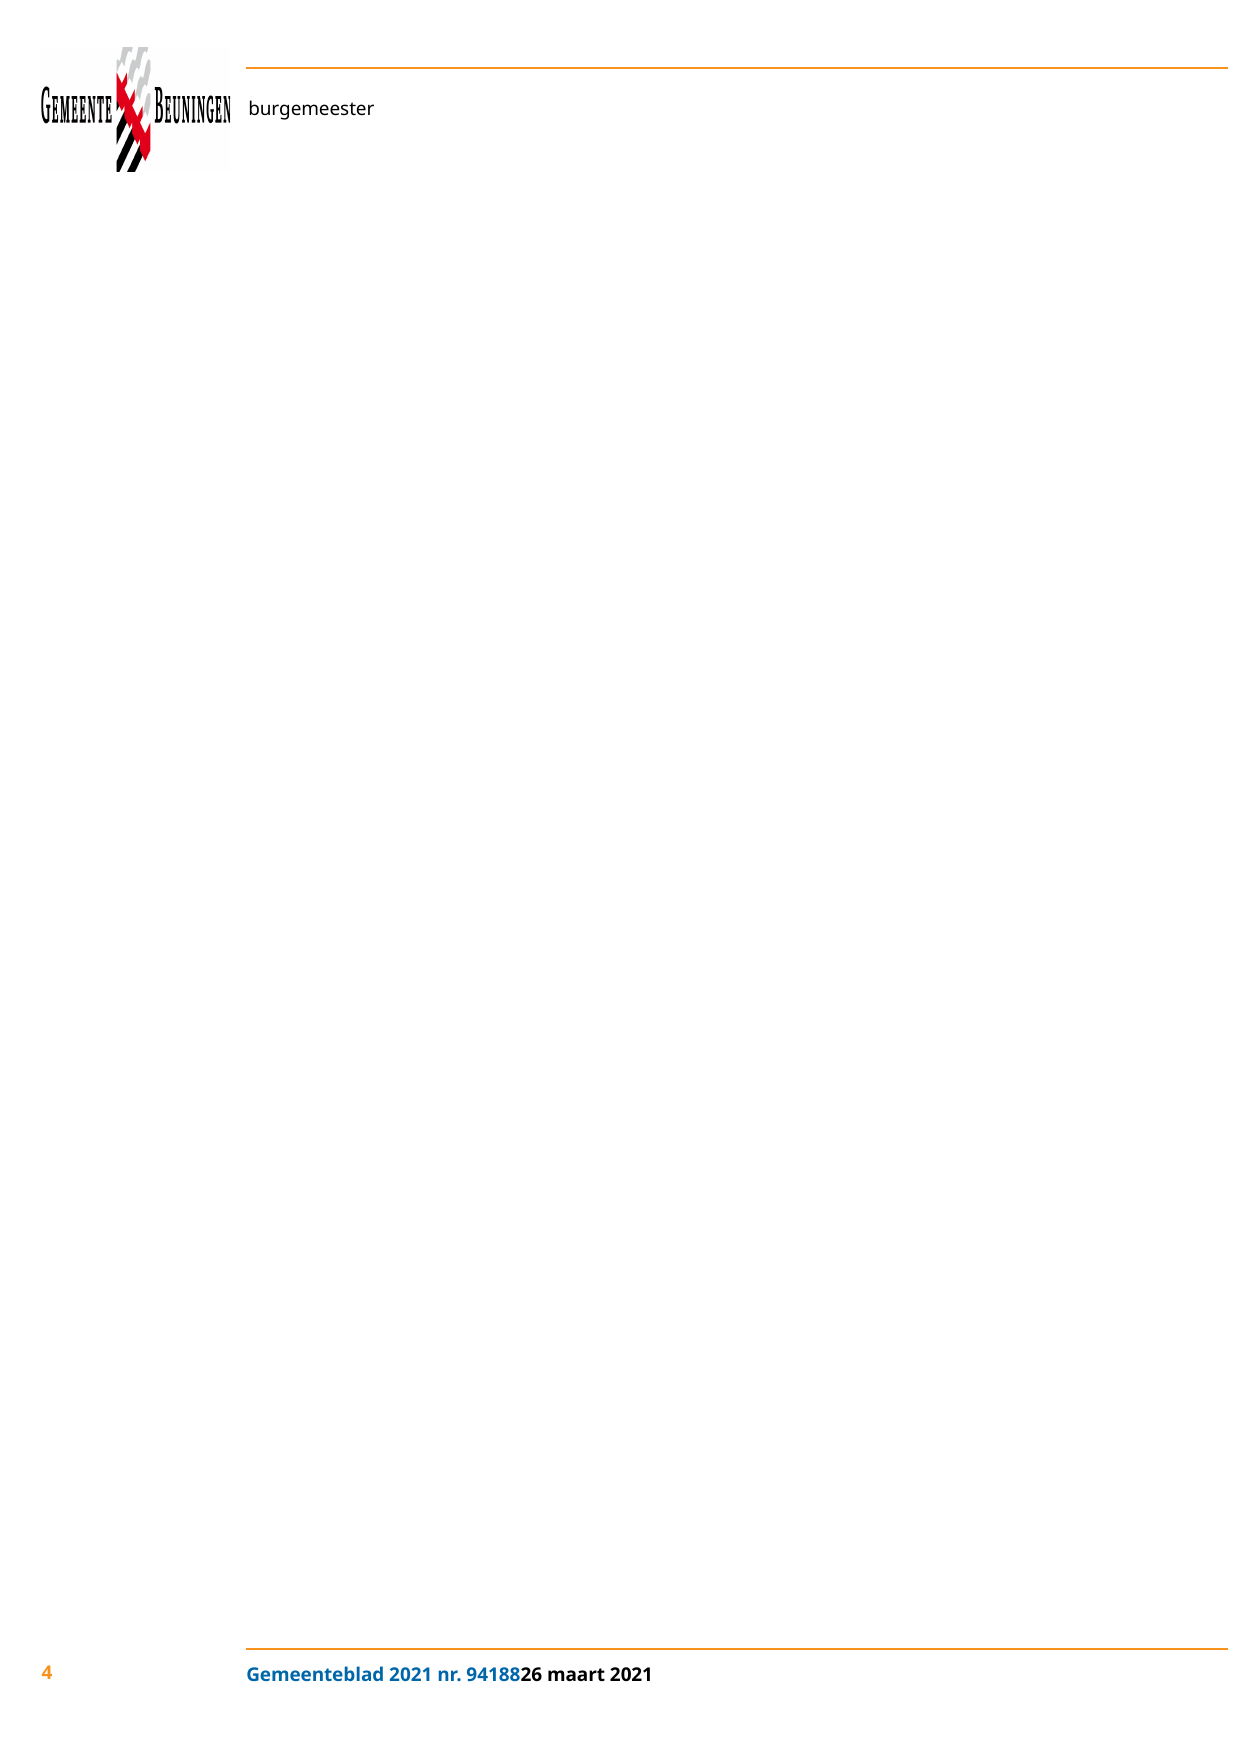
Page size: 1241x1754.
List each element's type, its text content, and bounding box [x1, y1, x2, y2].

text burgemeester [248, 95, 1152, 121]
picture [41, 47, 231, 172]
